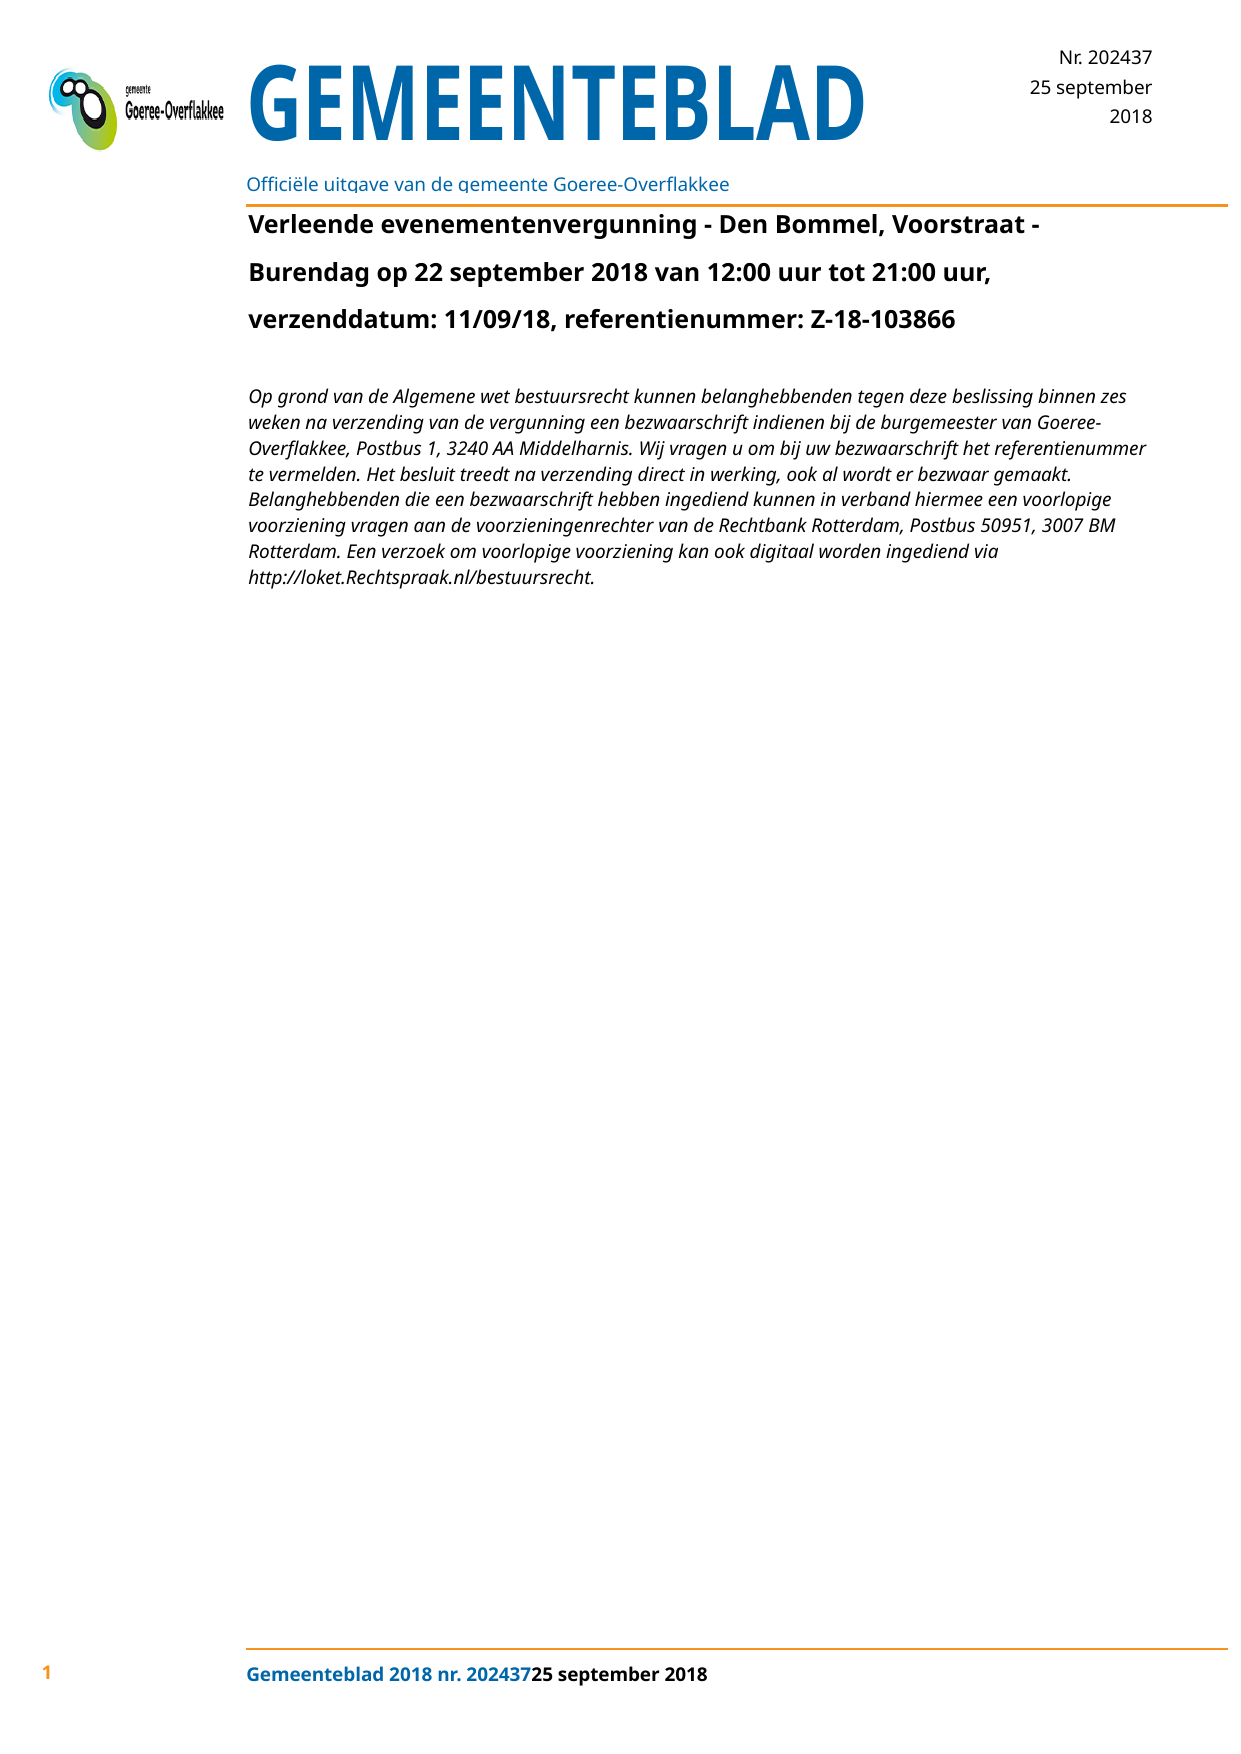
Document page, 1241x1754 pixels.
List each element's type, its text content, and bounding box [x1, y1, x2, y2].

text Op grond van de Algemene wet bestuursrecht kunnen belanghebbenden tegen deze beslissing binnen zes weken na verzending van de vergunning een bezwaarschrift indienen bij de burgemeester van Goeree-Overflakkee, Postbus 1, 3240 AA Middelharnis. Wij vragen u om bij uw bezwaarschrift het referentienummer te vermelden. Het besluit treedt na verzending direct in werking, ook al wordt er bezwaar gemaakt. Belanghebbenden die een bezwaarschrift hebben ingediend kunnen in verband hiermee een voorlopige voorziening vragen aan de voorzieningenrechter van de Rechtbank Rotterdam, Postbus 50951, 3007 BM Rotterdam. Een verzoek om voorlopige voorziening kan ook digitaal worden ingediend via http://loket.Rechtspraak.nl/bestuursrecht. [248, 384, 1152, 589]
picture [41, 47, 231, 172]
text Verleende evenementenvergunning - Den Bommel, Voorstraat - Burendag op 22 september 2018 van 12:00 uur tot 21:00 uur, verzenddatum: 11/09/18, referentienummer: Z-18-103866 [248, 207, 1152, 336]
